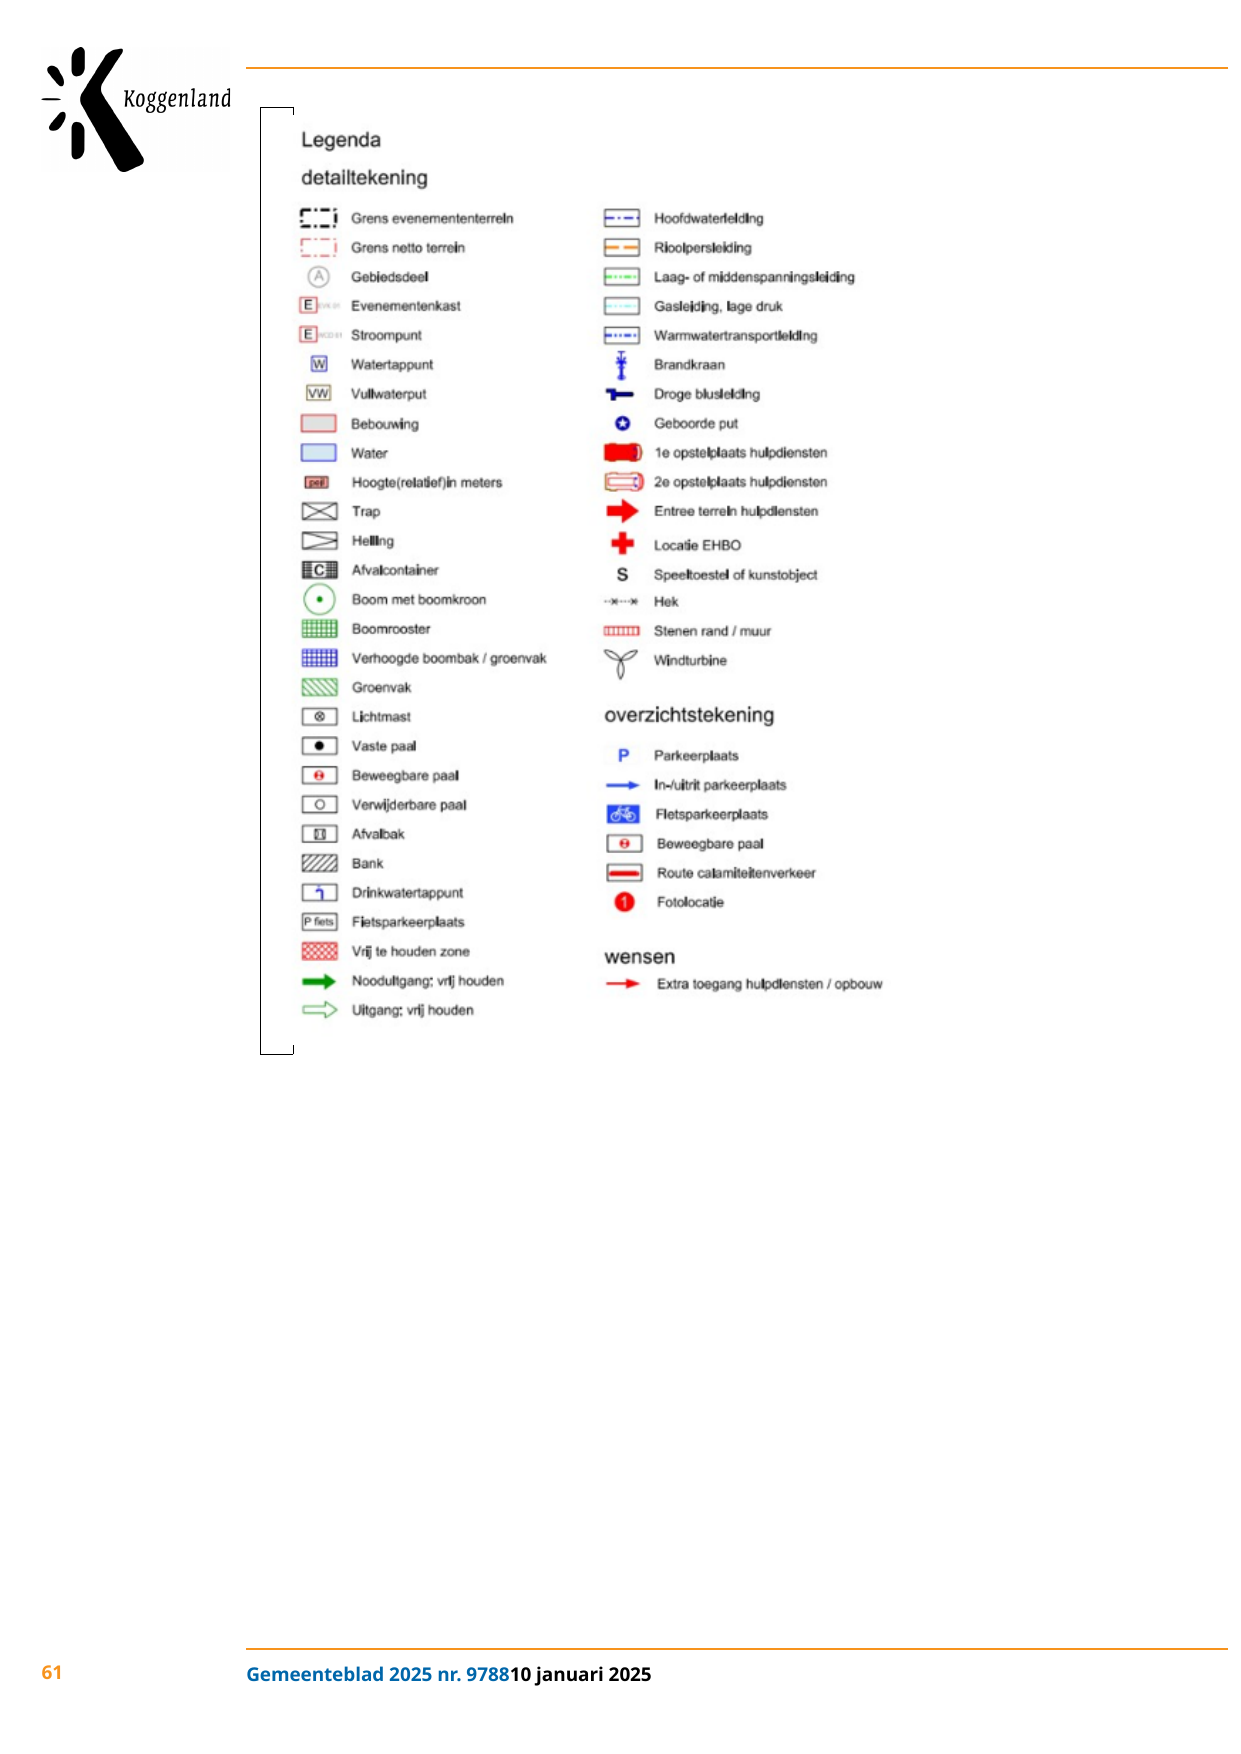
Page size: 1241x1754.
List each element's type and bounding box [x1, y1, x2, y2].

picture [268, 115, 918, 1045]
picture [41, 47, 231, 172]
